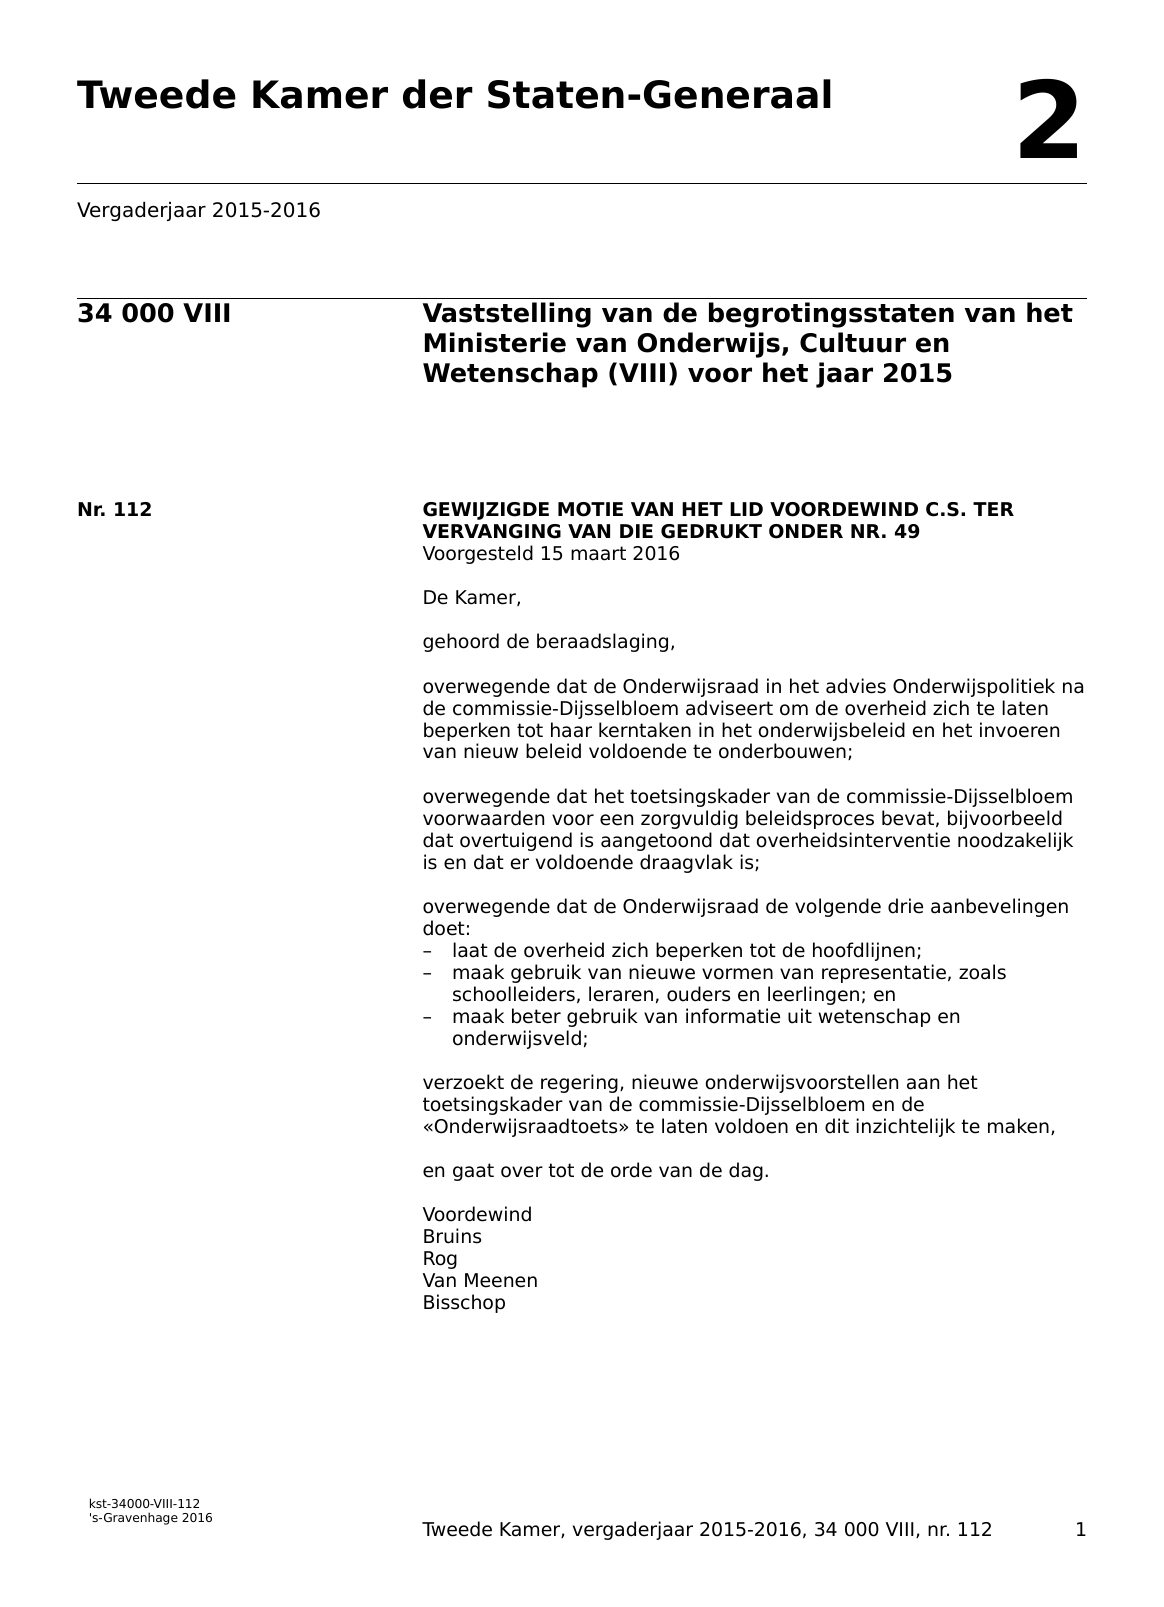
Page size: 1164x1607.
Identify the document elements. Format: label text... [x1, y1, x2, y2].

text Rog [422, 1248, 1087, 1270]
text – laat de overheid zich beperken tot de hoofdlijnen; [422, 940, 1087, 962]
text en gaat over tot de orde van de dag. [422, 1160, 1087, 1182]
text kst-34000-VIII-112 [88, 1497, 323, 1511]
text 's-Gravenhage 2016 [88, 1511, 323, 1525]
text – maak beter gebruik van informatie uit wetenschap en onderwijsveld; [422, 1006, 1087, 1049]
text Bruins [422, 1226, 1087, 1248]
subtitle 34 000 VIII Vaststelling van de begrotingsstaten van het Ministerie van Onderwijs, Cultuur en Wetenschap (VIII) voor het jaar 2015 [77, 299, 1087, 388]
text gehoord de beraadslaging, [422, 631, 1087, 653]
table_cell Vergaderjaar 2015-2016 [77, 184, 1087, 298]
table_header Tweede Kamer der Staten-Generaal [77, 59, 886, 183]
text overwegende dat de Onderwijsraad in het advies Onderwijspolitiek na de commissie-Dijsselbloem adviseert om de overheid zich te laten beperken tot haar kerntaken in het onderwijsbeleid en het invoeren van nieuw beleid voldoende te onderbouwen; [422, 676, 1087, 763]
text Van Meenen [422, 1270, 1087, 1292]
text – maak gebruik van nieuwe vormen van representatie, zoals schoolleiders, leraren, ouders en leerlingen; en [422, 962, 1087, 1006]
text Bisschop [422, 1292, 1087, 1314]
subtitle Nr. 112 GEWIJZIGDE MOTIE VAN HET LID VOORDEWIND C.S. TER VERVANGING VAN DIE GEDRUKT ONDER NR. 49 [77, 499, 1087, 543]
text Voordewind [422, 1204, 1087, 1226]
text Voorgesteld 15 maart 2016 [422, 543, 1087, 565]
text overwegende dat het toetsingskader van de commissie-Dijsselbloem voorwaarden voor een zorgvuldig beleidsproces bevat, bijvoorbeeld dat overtuigend is aangetoond dat overheidsinterventie noodzakelijk is en dat er voldoende draagvlak is; [422, 786, 1087, 873]
text overwegende dat de Onderwijsraad de volgende drie aanbevelingen doet: [422, 896, 1087, 940]
table_header 2 [886, 59, 1087, 183]
text De Kamer, [422, 587, 1087, 609]
text verzoekt de regering, nieuwe onderwijsvoorstellen aan het toetsingskader van de commissie-Dijsselbloem en de «Onderwijsraadtoets» te laten voldoen en dit inzichtelijk te maken, [422, 1072, 1087, 1138]
